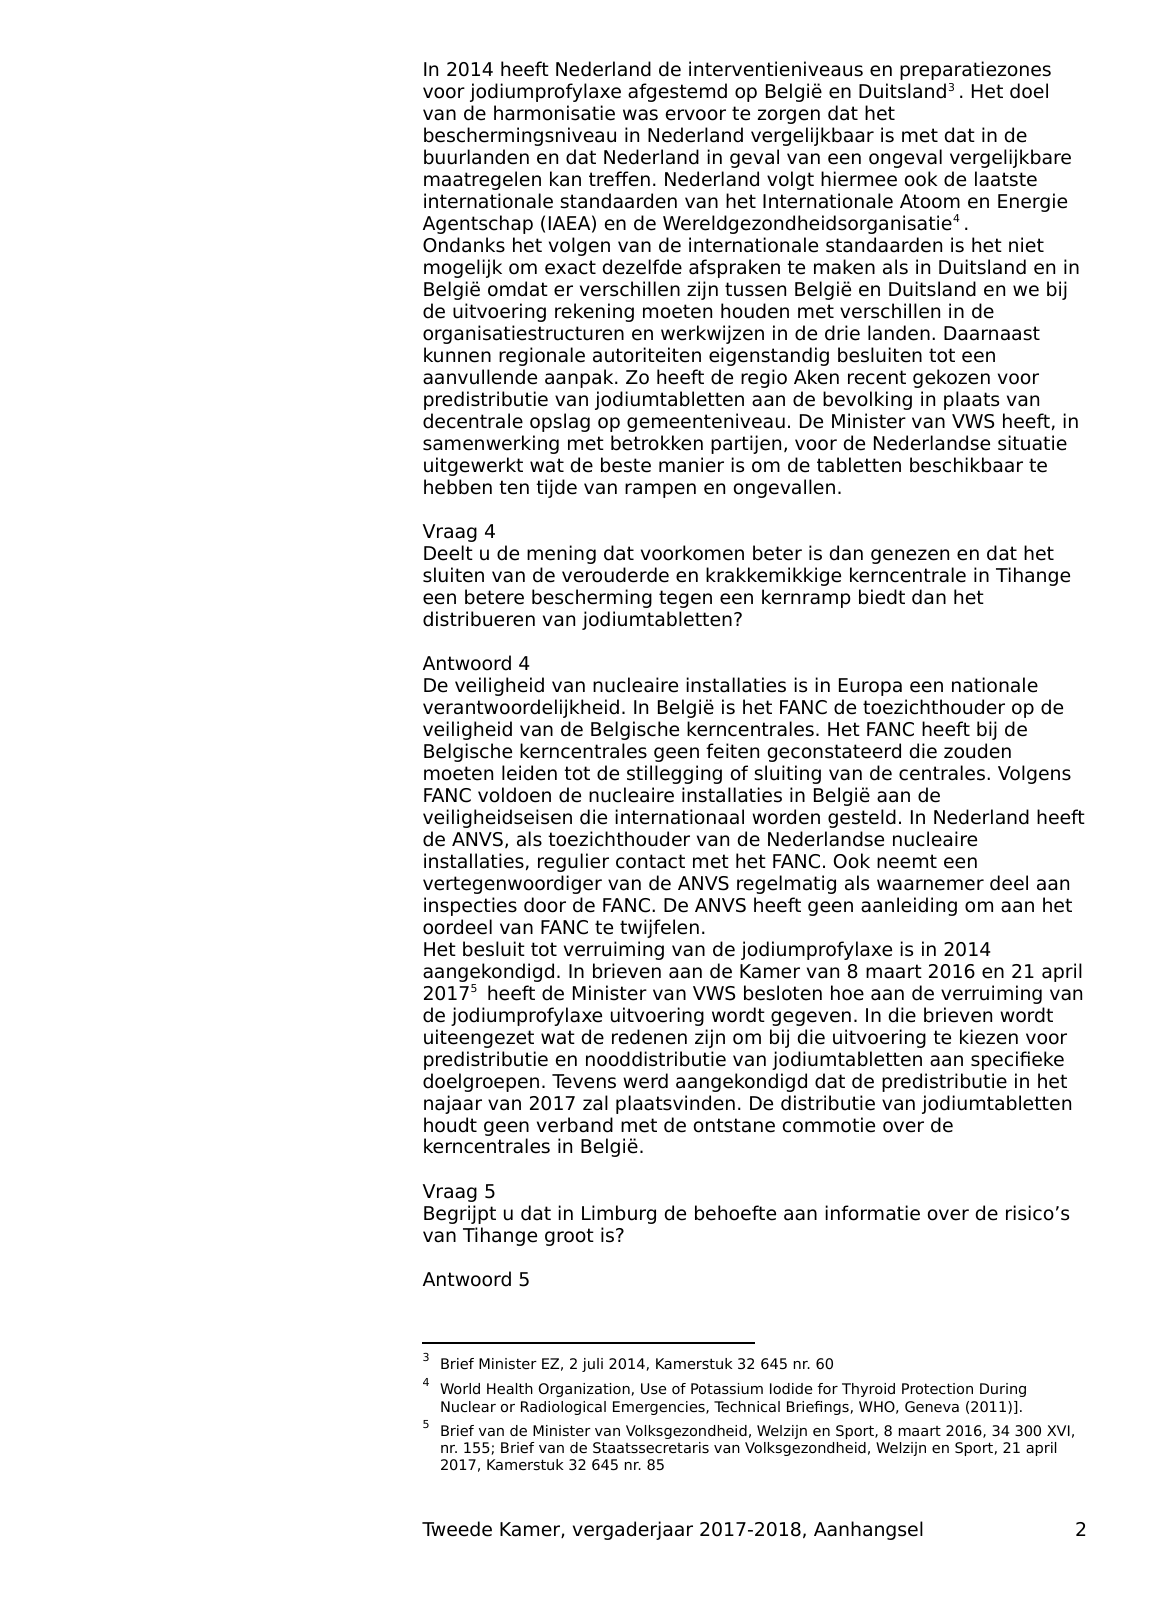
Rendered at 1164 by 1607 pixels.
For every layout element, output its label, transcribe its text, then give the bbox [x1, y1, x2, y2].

text In 2014 heeft Nederland de interventieniveaus en preparatiezones voor jodiumprofylaxe afgestemd op België en Duitsland. Het doel van de harmonisatie was ervoor te zorgen dat het beschermingsniveau in Nederland vergelijkbaar is met dat in de buurlanden en dat Nederland in geval van een ongeval vergelijkbare maatregelen kan treffen. Nederland volgt hiermee ook de laatste internationale standaarden van het Internationale Atoom en Energie Agentschap (IAEA) en de Wereldgezondheidsorganisatie. [422, 59, 1087, 235]
text Begrijpt u dat in Limburg de behoefte aan informatie over de risico’s van Tihange groot is? [422, 1203, 1087, 1247]
text Brief van de Minister van Volksgezondheid, Welzijn en Sport, 8 maart 2016, 34 300 XVI, nr. 155; Brief van de Staatssecretaris van Volksgezondheid, Welzijn en Sport, 21 april 2017, Kamerstuk 32 645 nr. 85 [422, 1418, 1087, 1474]
text Brief Minister EZ, 2 juli 2014, Kamerstuk 32 645 nr. 60 [422, 1352, 1087, 1374]
text De veiligheid van nucleaire installaties is in Europa een nationale verantwoordelijkheid. In België is het FANC de toezichthouder op de veiligheid van de Belgische kerncentrales. Het FANC heeft bij de Belgische kerncentrales geen feiten geconstateerd die zouden moeten leiden tot de stillegging of sluiting van de centrales. Volgens FANC voldoen de nucleaire installaties in België aan de veiligheidseisen die internationaal worden gesteld. In Nederland heeft de ANVS, als toezichthouder van de Nederlandse nucleaire installaties, regulier contact met het FANC. Ook neemt een vertegenwoordiger van de ANVS regelmatig als waarnemer deel aan inspecties door de FANC. De ANVS heeft geen aanleiding om aan het oordeel van FANC te twijfelen. [422, 675, 1087, 939]
text Vraag 4 [422, 521, 1087, 543]
text Ondanks het volgen van de internationale standaarden is het niet mogelijk om exact dezelfde afspraken te maken als in Duitsland en in België omdat er verschillen zijn tussen België en Duitsland en we bij de uitvoering rekening moeten houden met verschillen in de organisatiestructuren en werkwijzen in de drie landen. Daarnaast kunnen regionale autoriteiten eigenstandig besluiten tot een aanvullende aanpak. Zo heeft de regio Aken recent gekozen voor predistributie van jodiumtabletten aan de bevolking in plaats van decentrale opslag op gemeenteniveau. De Minister van VWS heeft, in samenwerking met betrokken partijen, voor de Nederlandse situatie uitgewerkt wat de beste manier is om de tabletten beschikbaar te hebben ten tijde van rampen en ongevallen. [422, 235, 1087, 499]
text Deelt u de mening dat voorkomen beter is dan genezen en dat het sluiten van de verouderde en krakkemikkige kerncentrale in Tihange een betere bescherming tegen een kernramp biedt dan het distribueren van jodiumtabletten? [422, 543, 1087, 631]
text Antwoord 5 [422, 1269, 1087, 1291]
text Het besluit tot verruiming van de jodiumprofylaxe is in 2014 aangekondigd. In brieven aan de Kamer van 8 maart 2016 en 21 april 2017 heeft de Minister van VWS besloten hoe aan de verruiming van de jodiumprofylaxe uitvoering wordt gegeven. In die brieven wordt uiteengezet wat de redenen zijn om bij die uitvoering te kiezen voor predistributie en nooddistributie van jodiumtabletten aan specifieke doelgroepen. Tevens werd aangekondigd dat de predistributie in het najaar van 2017 zal plaatsvinden. De distributie van jodiumtabletten houdt geen verband met de ontstane commotie over de kerncentrales in België. [422, 939, 1087, 1158]
text Antwoord 4 [422, 653, 1087, 675]
text World Health Organization, Use of Potassium Iodide for Thyroid Protection During Nuclear or Radiological Emergencies, Technical Briefings, WHO, Geneva (2011)]. [422, 1377, 1087, 1416]
text Vraag 5 [422, 1181, 1087, 1203]
